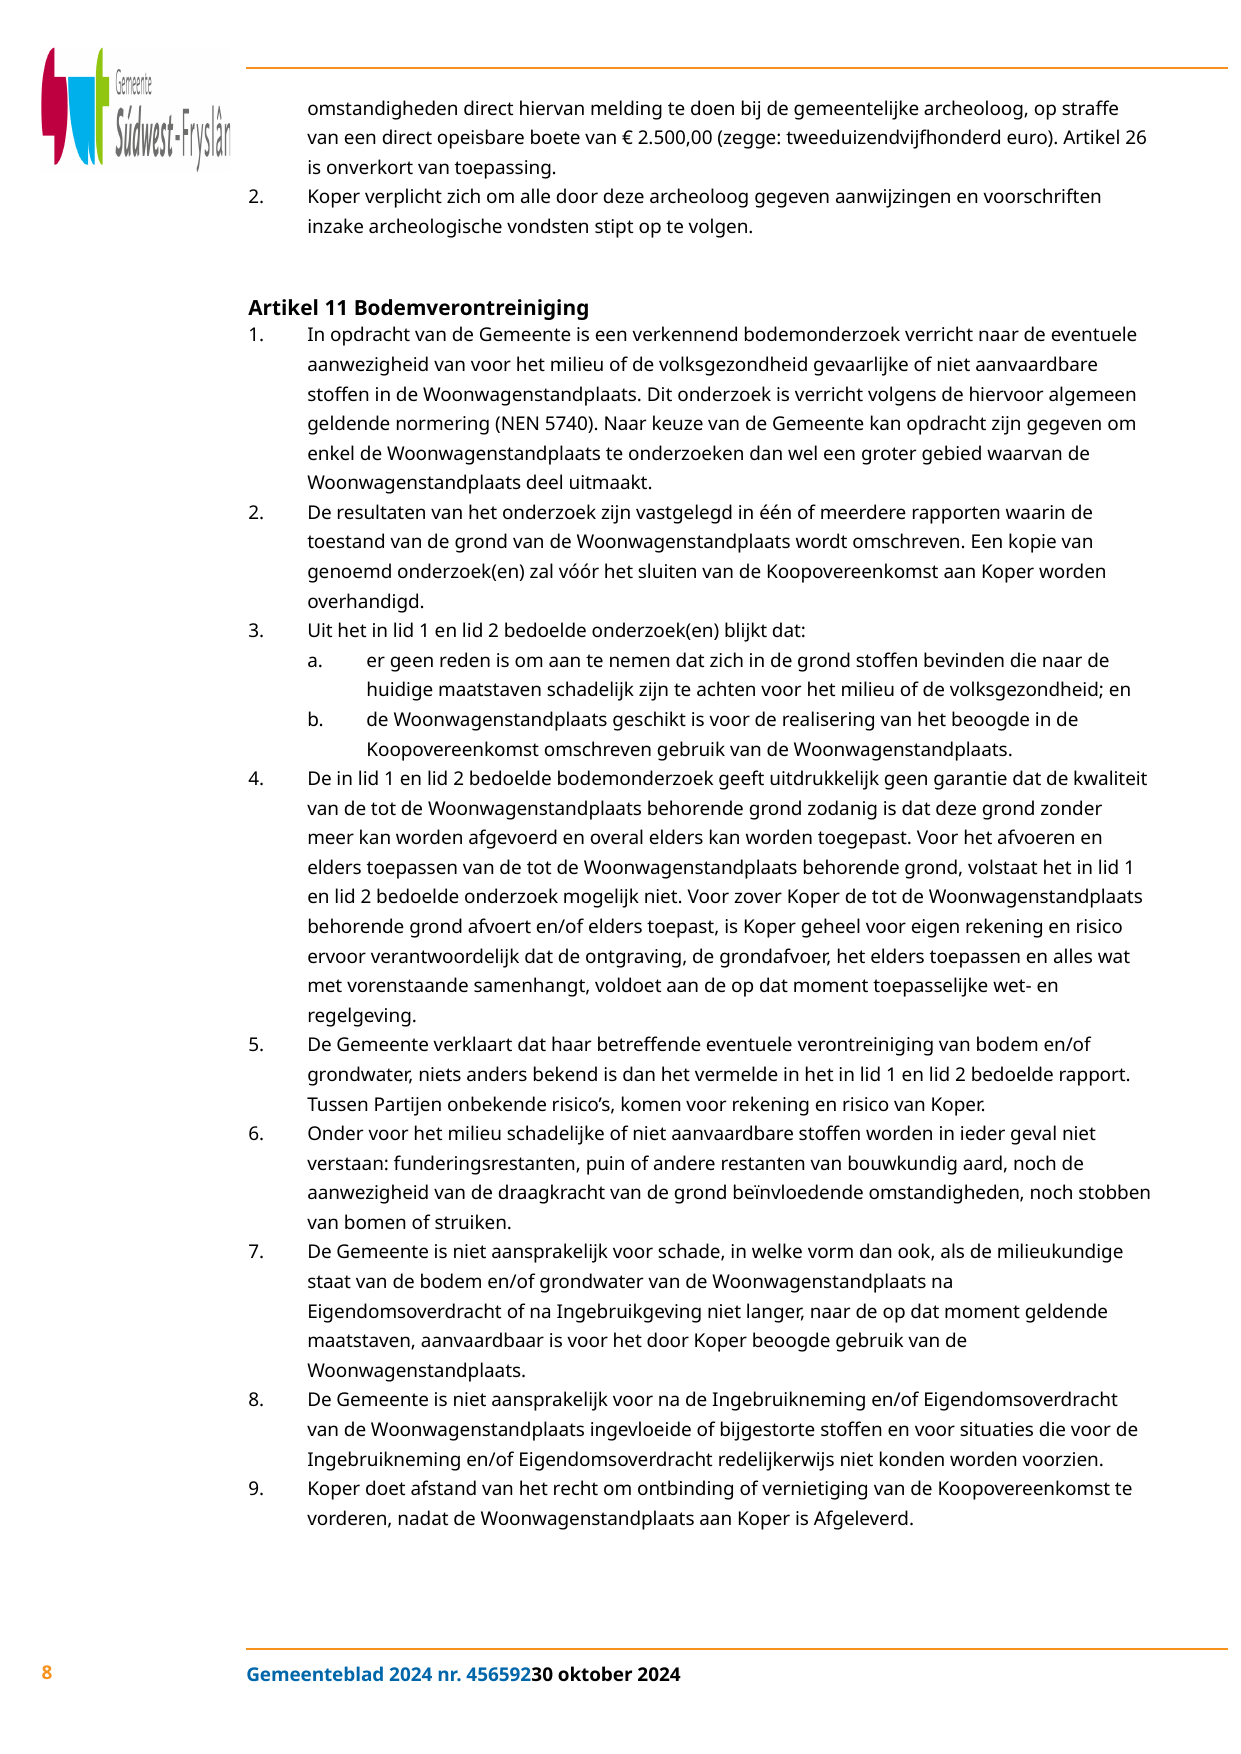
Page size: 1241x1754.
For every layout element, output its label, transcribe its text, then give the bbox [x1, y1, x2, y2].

text Artikel 11 Bodemverontreiniging [248, 293, 1152, 322]
list De resultaten van het onderzoek zijn vastgelegd in één of meerdere rapporten waarin de toestand van de grond van de Woonwagenstandplaats wordt omschreven. Een kopie van genoemd onderzoek(en) zal vóór het sluiten van de Koopovereenkomst aan Koper worden overhandigd. [248, 499, 1152, 613]
list de Woonwagenstandplaats geschikt is voor de realisering van het beoogde in de Koopovereenkomst omschreven gebruik van de Woonwagenstandplaats. [307, 706, 1152, 761]
list De Gemeente is niet aansprakelijk voor schade, in welke vorm dan ook, als de milieukundige staat van de bodem en/of grondwater van de Woonwagenstandplaats na Eigendomsoverdracht of na Ingebruikgeving niet langer, naar de op dat moment geldende maatstaven, aanvaardbaar is voor het door Koper beoogde gebruik van de Woonwagenstandplaats. [248, 1239, 1152, 1383]
list De Gemeente is niet aansprakelijk voor na de Ingebruikneming en/of Eigendomsoverdracht van de Woonwagenstandplaats ingevloeide of bijgestorte stoffen en voor situaties die voor de Ingebruikneming en/of Eigendomsoverdracht redelijkerwijs niet konden worden voorzien. [248, 1387, 1152, 1471]
list De Gemeente verklaart dat haar betreffende eventuele verontreiniging van bodem en/of grondwater, niets anders bekend is dan het vermelde in het in lid 1 en lid 2 bedoelde rapport. Tussen Partijen onbekende risico’s, komen voor rekening en risico van Koper. [248, 1032, 1152, 1116]
list In opdracht van de Gemeente is een verkennend bodemonderzoek verricht naar de eventuele aanwezigheid van voor het milieu of de volksgezondheid gevaarlijke of niet aanvaardbare stoffen in de Woonwagenstandplaats. Dit onderzoek is verricht volgens de hiervoor algemeen geldende normering (NEN 5740). Naar keuze van de Gemeente kan opdracht zijn gegeven om enkel de Woonwagenstandplaats te onderzoeken dan wel een groter gebied waarvan de Woonwagenstandplaats deel uitmaakt. [248, 322, 1152, 495]
list Onder voor het milieu schadelijke of niet aanvaardbare stoffen worden in ieder geval niet verstaan: funderingsrestanten, puin of andere restanten van bouwkundig aard, noch de aanwezigheid van de draagkracht van de grond beïnvloedende omstandigheden, noch stobben van bomen of struiken. [248, 1120, 1152, 1235]
list Uit het in lid 1 en lid 2 bedoelde onderzoek(en) blijkt dat: [248, 617, 1152, 643]
picture [41, 47, 231, 172]
list De in lid 1 en lid 2 bedoelde bodemonderzoek geeft uitdrukkelijk geen garantie dat de kwaliteit van de tot de Woonwagenstandplaats behorende grond zodanig is dat deze grond zonder meer kan worden afgevoerd en overal elders kan worden toegepast. Voor het afvoeren en elders toepassen van de tot de Woonwagenstandplaats behorende grond, volstaat het in lid 1 en lid 2 bedoelde onderzoek mogelijk niet. Voor zover Koper de tot de Woonwagenstandplaats behorende grond afvoert en/of elders toepast, is Koper geheel voor eigen rekening en risico ervoor verantwoordelijk dat de ontgraving, de grondafvoer, het elders toepassen en alles wat met vorenstaande samenhangt, voldoet aan de op dat moment toepasselijke wet- en regelgeving. [248, 765, 1152, 1028]
list er geen reden is om aan te nemen dat zich in de grond stoffen bevinden die naar de huidige maatstaven schadelijk zijn te achten voor het milieu of de volksgezondheid; en [307, 647, 1152, 702]
list Koper doet afstand van het recht om ontbinding of vernietiging van de Koopovereenkomst te vorderen, nadat de Woonwagenstandplaats aan Koper is Afgeleverd. [248, 1475, 1152, 1531]
list Koper verplicht zich om alle door deze archeoloog gegeven aanwijzingen en voorschriften inzake archeologische vondsten stipt op te volgen. [248, 183, 1152, 239]
list omstandigheden direct hiervan melding te doen bij de gemeentelijke archeoloog, op straffe van een direct opeisbare boete van € 2.500,00 (zegge: tweeduizendvijfhonderd euro). Artikel 26 is onverkort van toepassing. [248, 95, 1152, 180]
